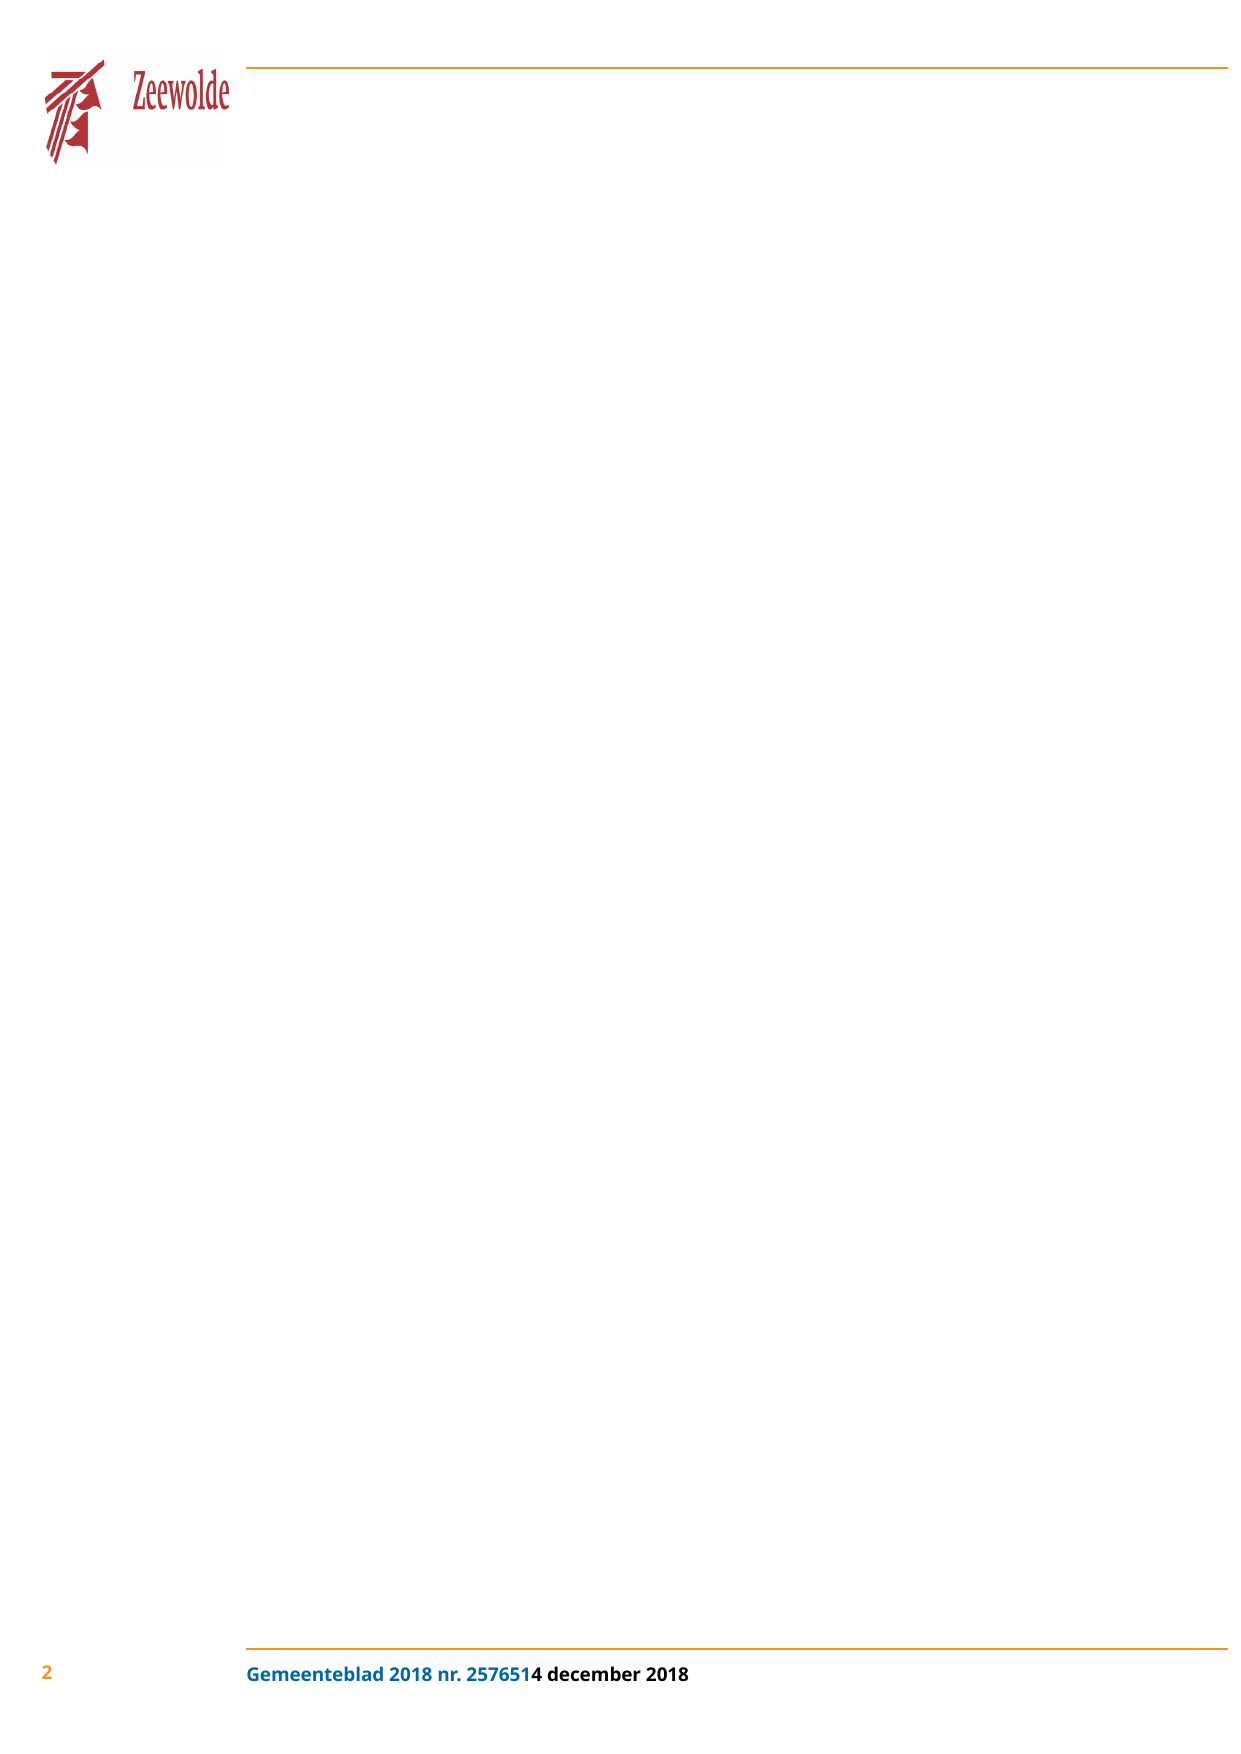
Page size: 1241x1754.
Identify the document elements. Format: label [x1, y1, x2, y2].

picture [41, 47, 231, 172]
